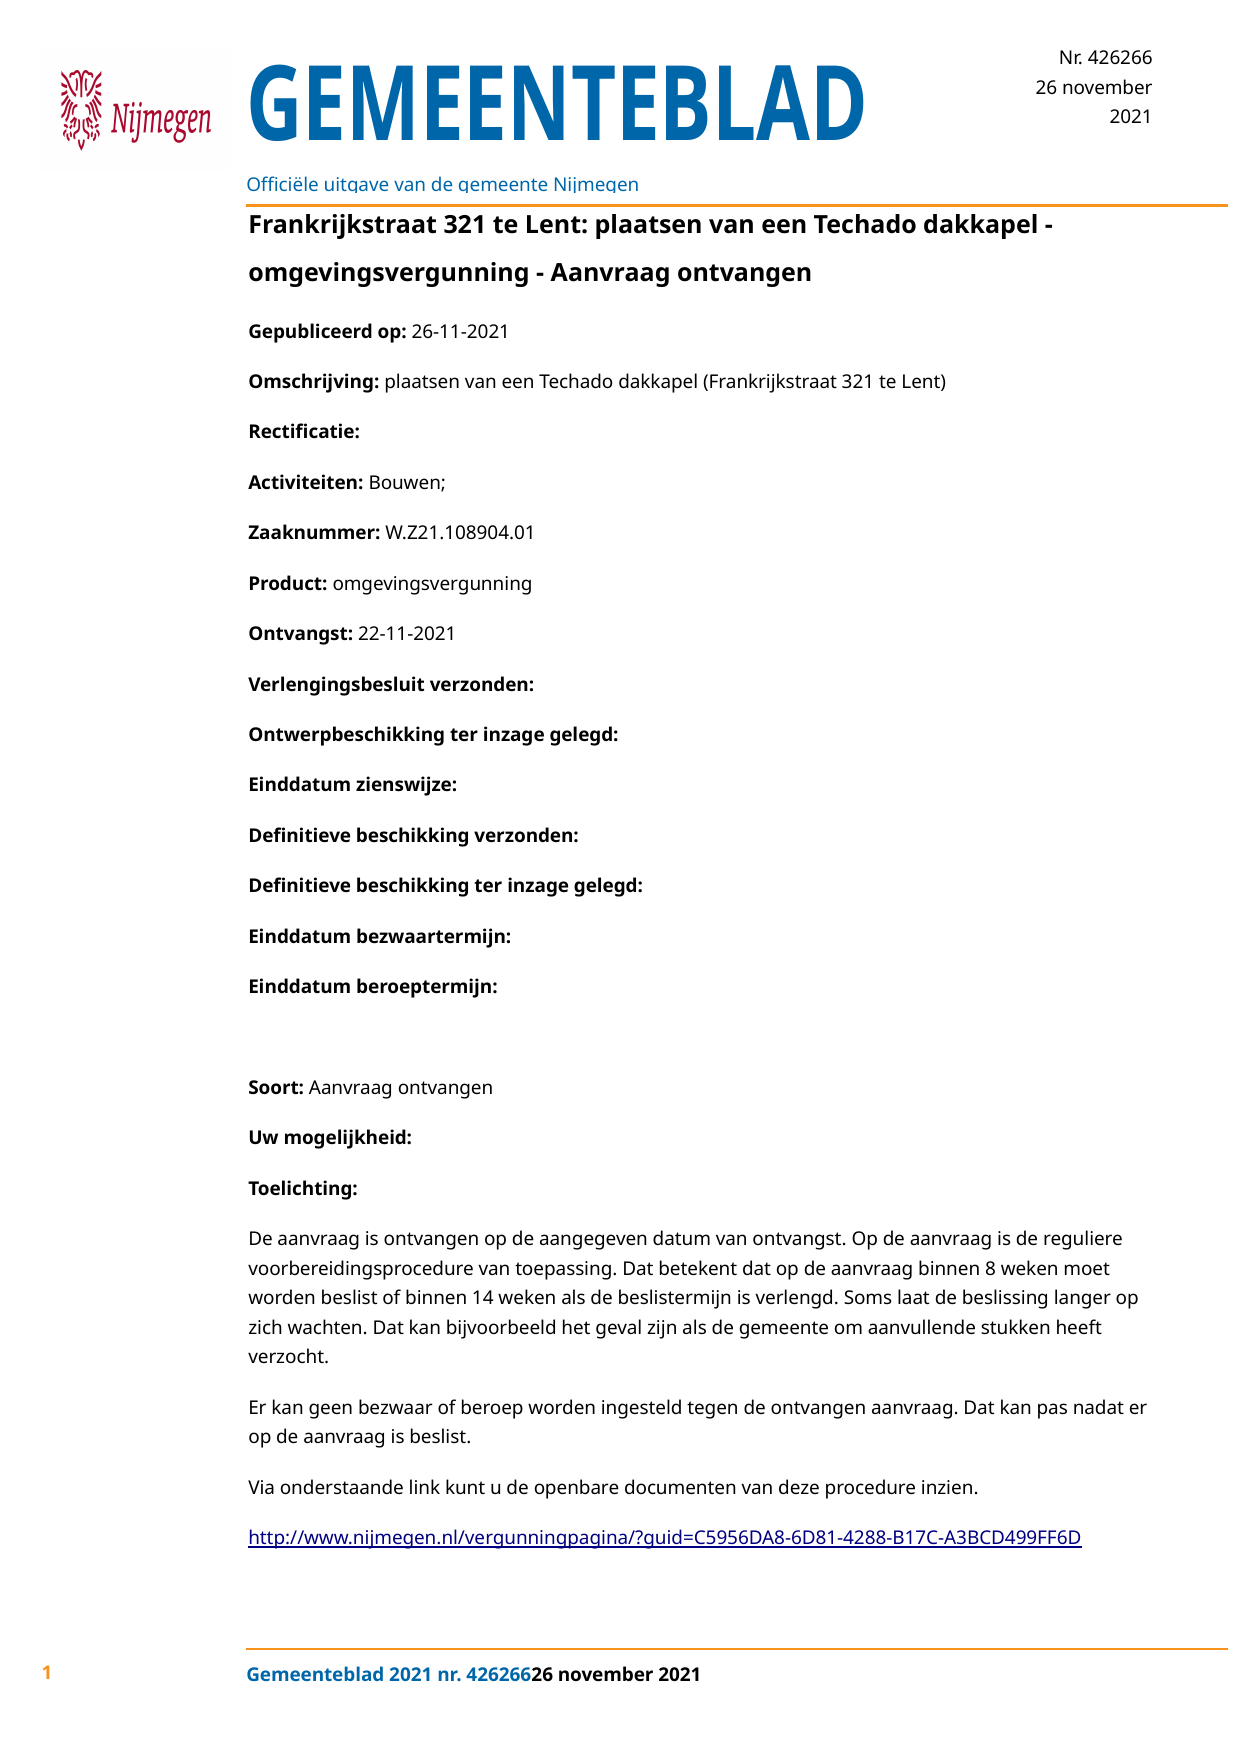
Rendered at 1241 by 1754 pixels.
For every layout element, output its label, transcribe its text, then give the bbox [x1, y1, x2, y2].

text Via onderstaande link kunt u de openbare documenten van deze procedure inzien. [248, 1474, 1152, 1500]
text Definitieve beschikking verzonden: [248, 822, 1152, 848]
text Ontwerpbeschikking ter inzage gelegd: [248, 721, 1152, 747]
text Einddatum bezwaartermijn: [248, 923, 1152, 949]
text Activiteiten: Bouwen; [248, 469, 1152, 495]
text De aanvraag is ontvangen op de aangegeven datum van ontvangst. Op de aanvraag is de reguliere voorbereidingsprocedure van toepassing. Dat betekent dat op de aanvraag binnen 8 weken moet worden beslist of binnen 14 weken als de beslistermijn is verlengd. Soms laat de beslissing langer op zich wachten. Dat kan bijvoorbeeld het geval zijn als de gemeente om aanvullende stukken heeft verzocht. [248, 1225, 1152, 1369]
text Gepubliceerd op: 26-11-2021 [248, 318, 1152, 344]
text Toelichting: [248, 1175, 1152, 1201]
text Einddatum zienswijze: [248, 772, 1152, 797]
text Omschrijving: plaatsen van een Techado dakkapel (Frankrijkstraat 321 te Lent) [248, 368, 1152, 394]
picture [41, 47, 231, 172]
text Einddatum beroeptermijn: [248, 973, 1152, 999]
text http://www.nijmegen.nl/vergunningpagina/?guid=C5956DA8-6D81-4288-B17C-A3BCD499FF6D [248, 1524, 1152, 1550]
text Frankrijkstraat 321 te Lent: plaatsen van een Techado dakkapel - omgevingsvergunning - Aanvraag ontvangen [248, 207, 1152, 288]
text Rectificatie: [248, 419, 1152, 444]
text Definitieve beschikking ter inzage gelegd: [248, 872, 1152, 898]
text Verlengingsbesluit verzonden: [248, 671, 1152, 697]
text Zaaknummer: W.Z21.108904.01 [248, 519, 1152, 545]
text Product: omgevingsvergunning [248, 570, 1152, 596]
text Er kan geen bezwaar of beroep worden ingesteld tegen de ontvangen aanvraag. Dat kan pas nadat er op de aanvraag is beslist. [248, 1394, 1152, 1449]
text Uw mogelijkheid: [248, 1124, 1152, 1150]
text Ontvangst: 22-11-2021 [248, 620, 1152, 646]
text Soort: Aanvraag ontvangen [248, 1074, 1152, 1100]
